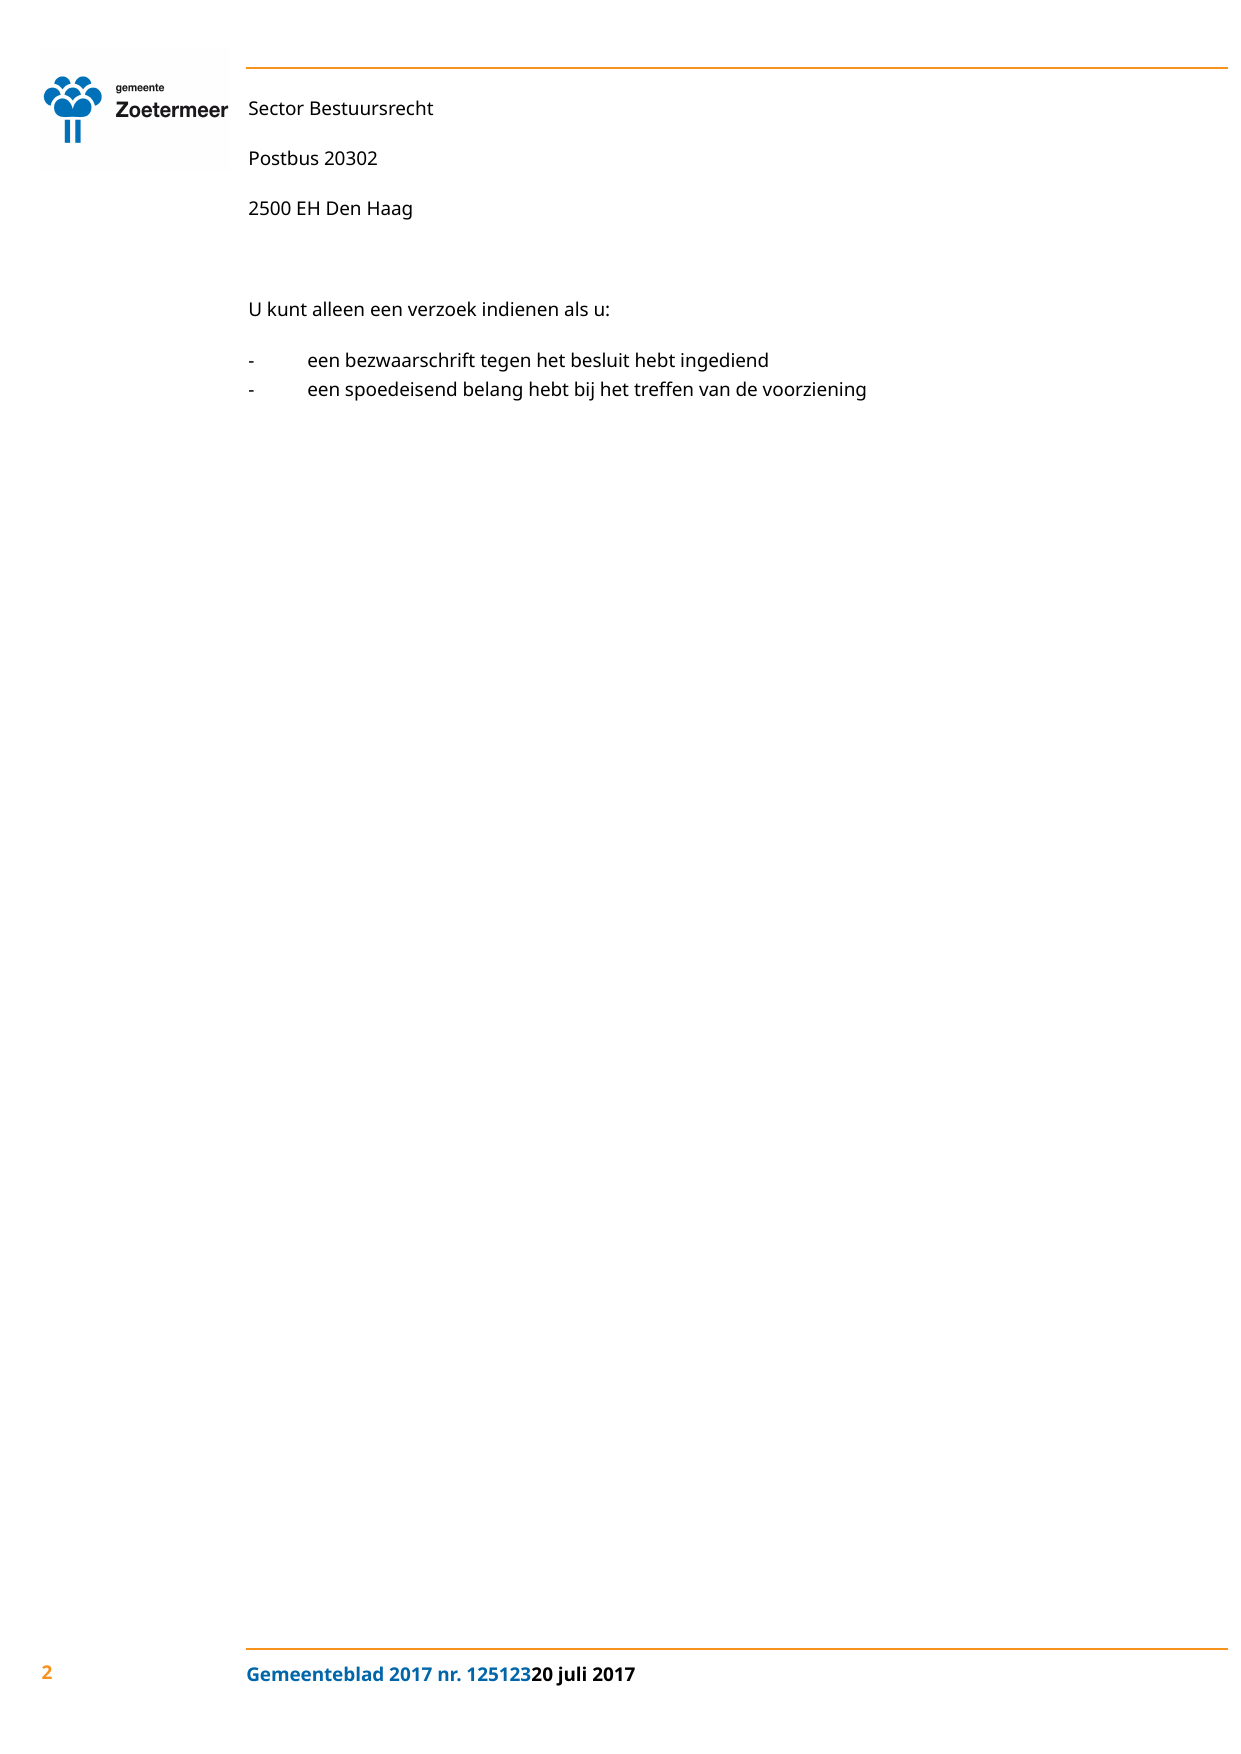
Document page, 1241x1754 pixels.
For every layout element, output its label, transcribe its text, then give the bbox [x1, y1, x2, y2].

list een spoedeisend belang hebt bij het treffen van de voorziening [248, 376, 1152, 402]
picture [41, 47, 231, 172]
text 2500 EH Den Haag [248, 196, 1152, 221]
text Sector Bestuursrecht [248, 95, 1152, 121]
list een bezwaarschrift tegen het besluit hebt ingediend [248, 347, 1152, 373]
text Postbus 20302 [248, 145, 1152, 171]
text U kunt alleen een verzoek indienen als u: [248, 296, 1152, 322]
